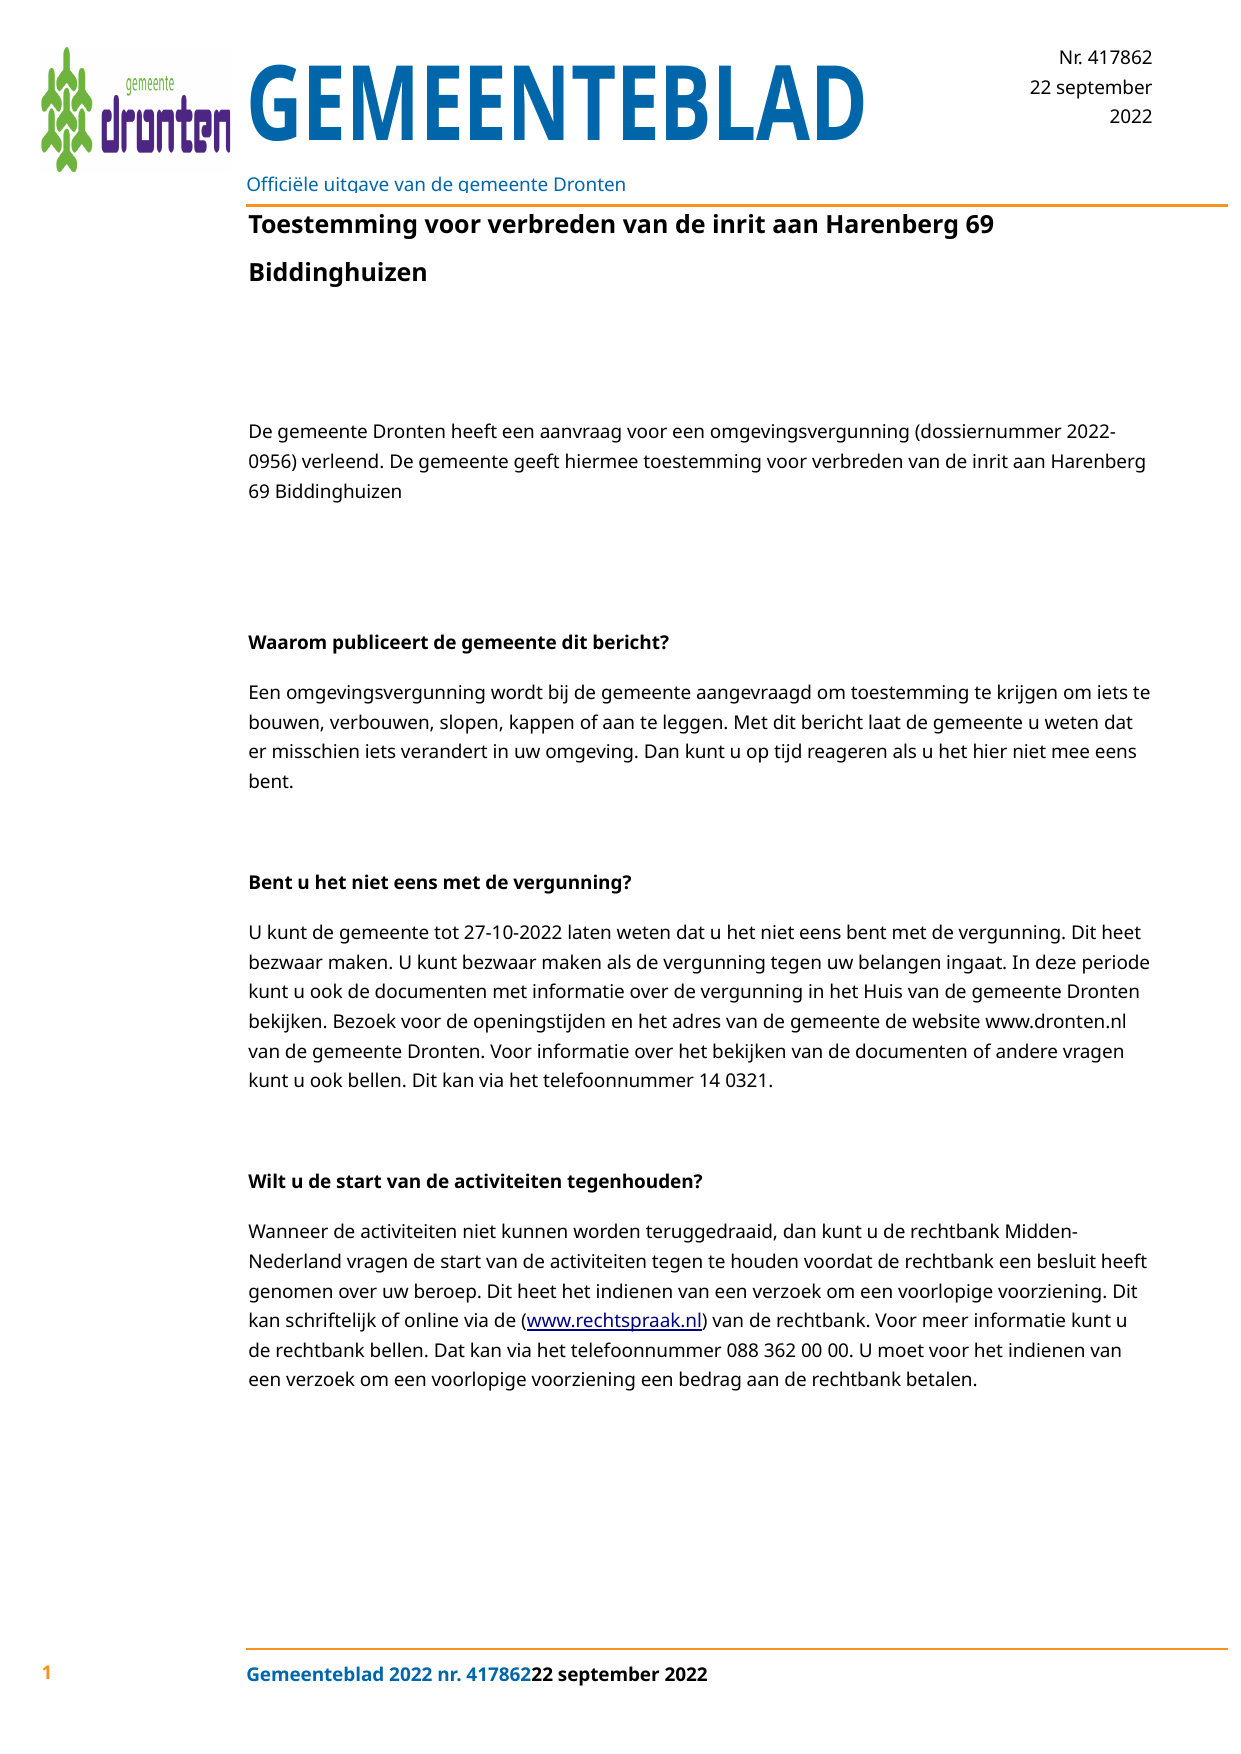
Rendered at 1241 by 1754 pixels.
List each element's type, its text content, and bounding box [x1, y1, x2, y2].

text Waarom publiceert de gemeente dit bericht? [248, 629, 1152, 655]
text Een omgevingsvergunning wordt bij de gemeente aangevraagd om toestemming te krijgen om iets te bouwen, verbouwen, slopen, kappen of aan te leggen. Met dit bericht laat de gemeente u weten dat er misschien iets verandert in uw omgeving. Dan kunt u op tijd reageren als u het hier niet mee eens bent. [248, 679, 1152, 794]
picture [41, 47, 231, 172]
text Wanneer de activiteiten niet kunnen worden teruggedraaid, dan kunt u de rechtbank Midden-Nederland vragen de start van de activiteiten tegen te houden voordat de rechtbank een besluit heeft genomen over uw beroep. Dit heet het indienen van een verzoek om een voorlopige voorziening. Dit kan schriftelijk of online via de (www.rechtspraak.nl) van de rechtbank. Voor meer informatie kunt u de rechtbank bellen. Dat kan via het telefoonnummer 088 362 00 00. U moet voor het indienen van een verzoek om een voorlopige voorziening een bedrag aan de rechtbank betalen. [248, 1219, 1152, 1392]
text Bent u het niet eens met de vergunning? [248, 869, 1152, 895]
text Wilt u de start van de activiteiten tegenhouden? [248, 1168, 1152, 1194]
text U kunt de gemeente tot 27-10-2022 laten weten dat u het niet eens bent met de vergunning. Dit heet bezwaar maken. U kunt bezwaar maken als de vergunning tegen uw belangen ingaat. In deze periode kunt u ook de documenten met informatie over de vergunning in het Huis van de gemeente Dronten bekijken. Bezoek voor de openingstijden en het adres van de gemeente de website www.dronten.nl van de gemeente Dronten. Voor informatie over het bekijken van de documenten of andere vragen kunt u ook bellen. Dit kan via het telefoonnummer 14 0321. [248, 919, 1152, 1093]
text De gemeente Dronten heeft een aanvraag voor een omgevingsvergunning (dossiernummer 2022-0956) verleend. De gemeente geeft hiermee toestemming voor verbreden van de inrit aan Harenberg 69 Biddinghuizen [248, 419, 1152, 504]
text Toestemming voor verbreden van de inrit aan Harenberg 69 Biddinghuizen [248, 207, 1152, 288]
